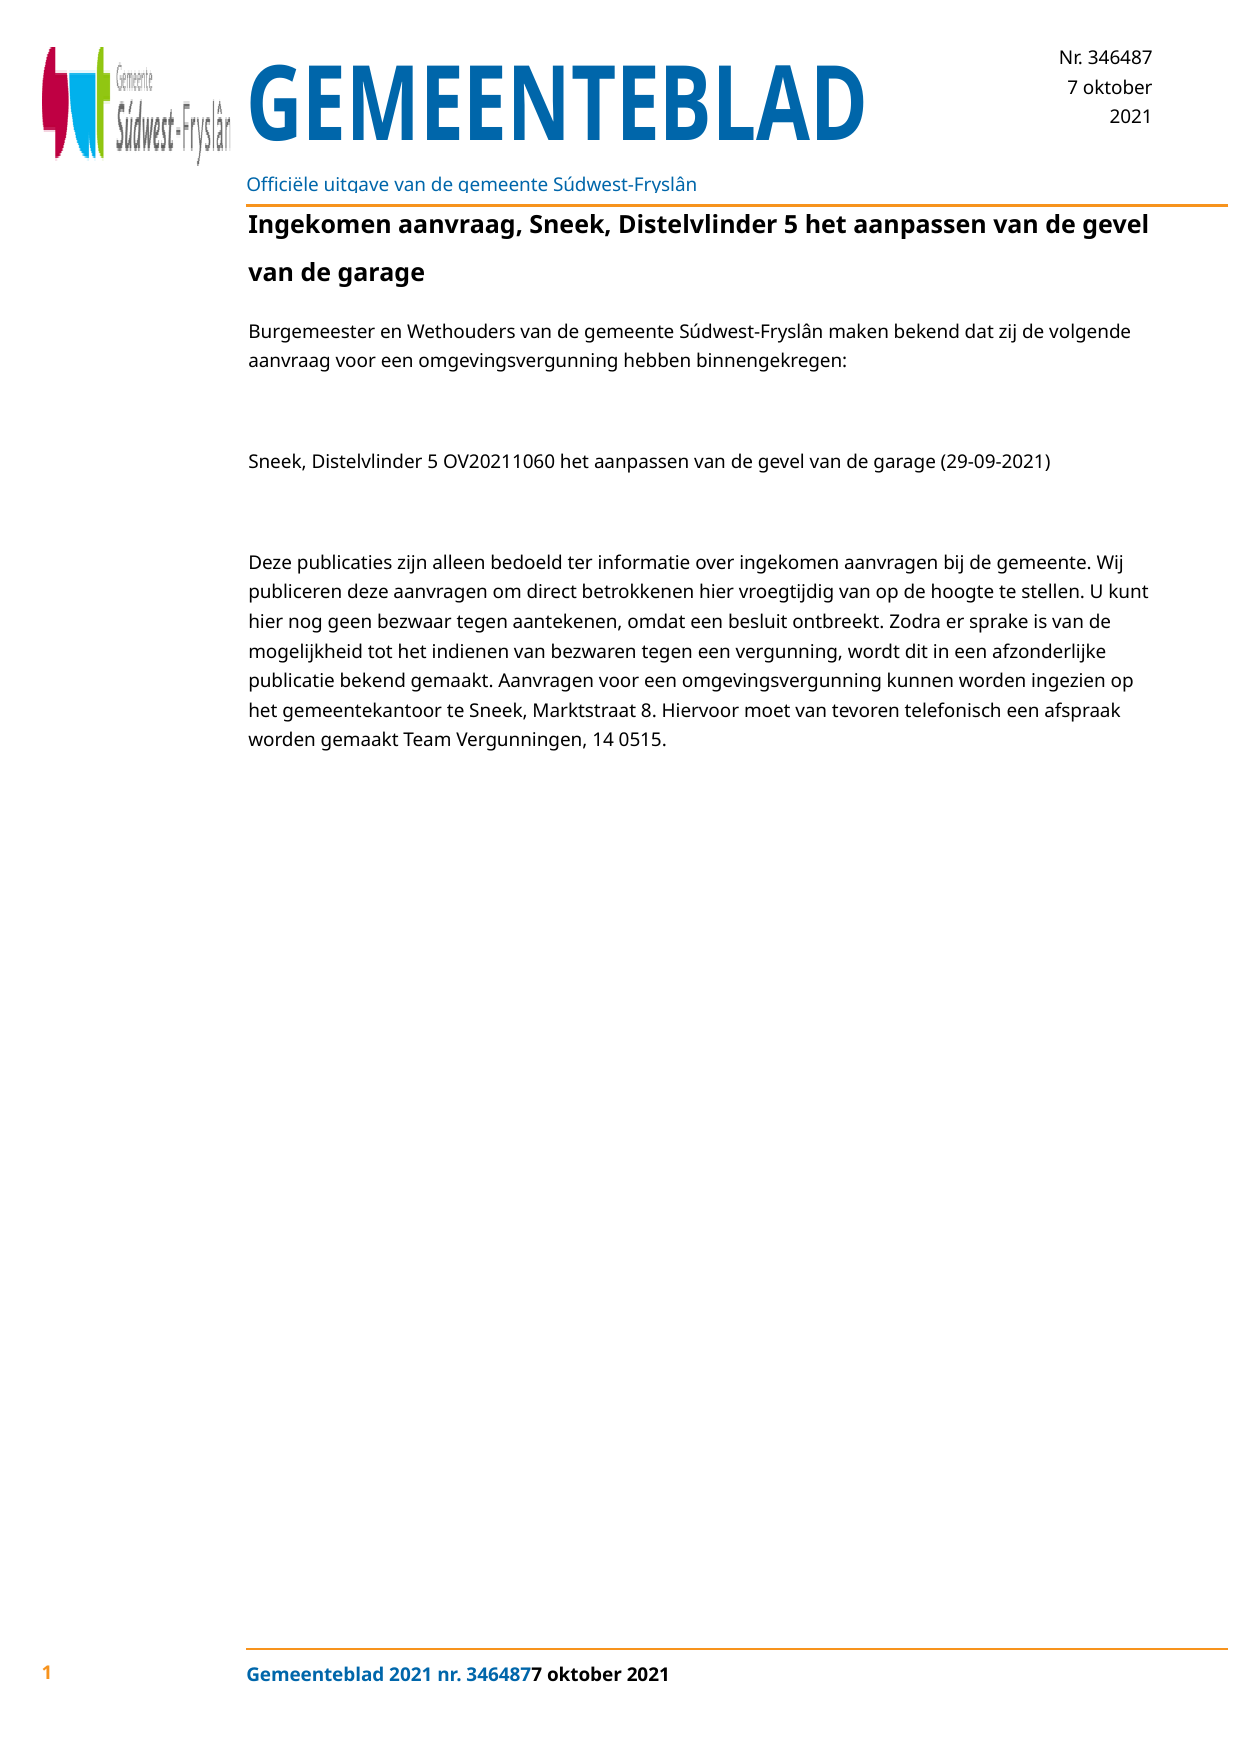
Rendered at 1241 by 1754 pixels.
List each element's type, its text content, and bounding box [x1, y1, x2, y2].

picture [41, 47, 231, 172]
text Sneek, Distelvlinder 5 OV20211060 het aanpassen van de gevel van de garage (29-09-2021) [248, 448, 1152, 474]
text Deze publicaties zijn alleen bedoeld ter informatie over ingekomen aanvragen bij de gemeente. Wij publiceren deze aanvragen om direct betrokkenen hier vroegtijdig van op de hoogte te stellen. U kunt hier nog geen bezwaar tegen aantekenen, omdat een besluit ontbreekt. Zodra er sprake is van de mogelijkheid tot het indienen van bezwaren tegen een vergunning, wordt dit in een afzonderlijke publicatie bekend gemaakt. Aanvragen voor een omgevingsvergunning kunnen worden ingezien op het gemeentekantoor te Sneek, Marktstraat 8. Hiervoor moet van tevoren telefonisch een afspraak worden gemaakt Team Vergunningen, 14 0515. [248, 549, 1152, 752]
text Ingekomen aanvraag, Sneek, Distelvlinder 5 het aanpassen van de gevel van de garage [248, 207, 1152, 288]
text Burgemeester en Wethouders van de gemeente Súdwest-Fryslân maken bekend dat zij de volgende aanvraag voor een omgevingsvergunning hebben binnengekregen: [248, 318, 1152, 373]
